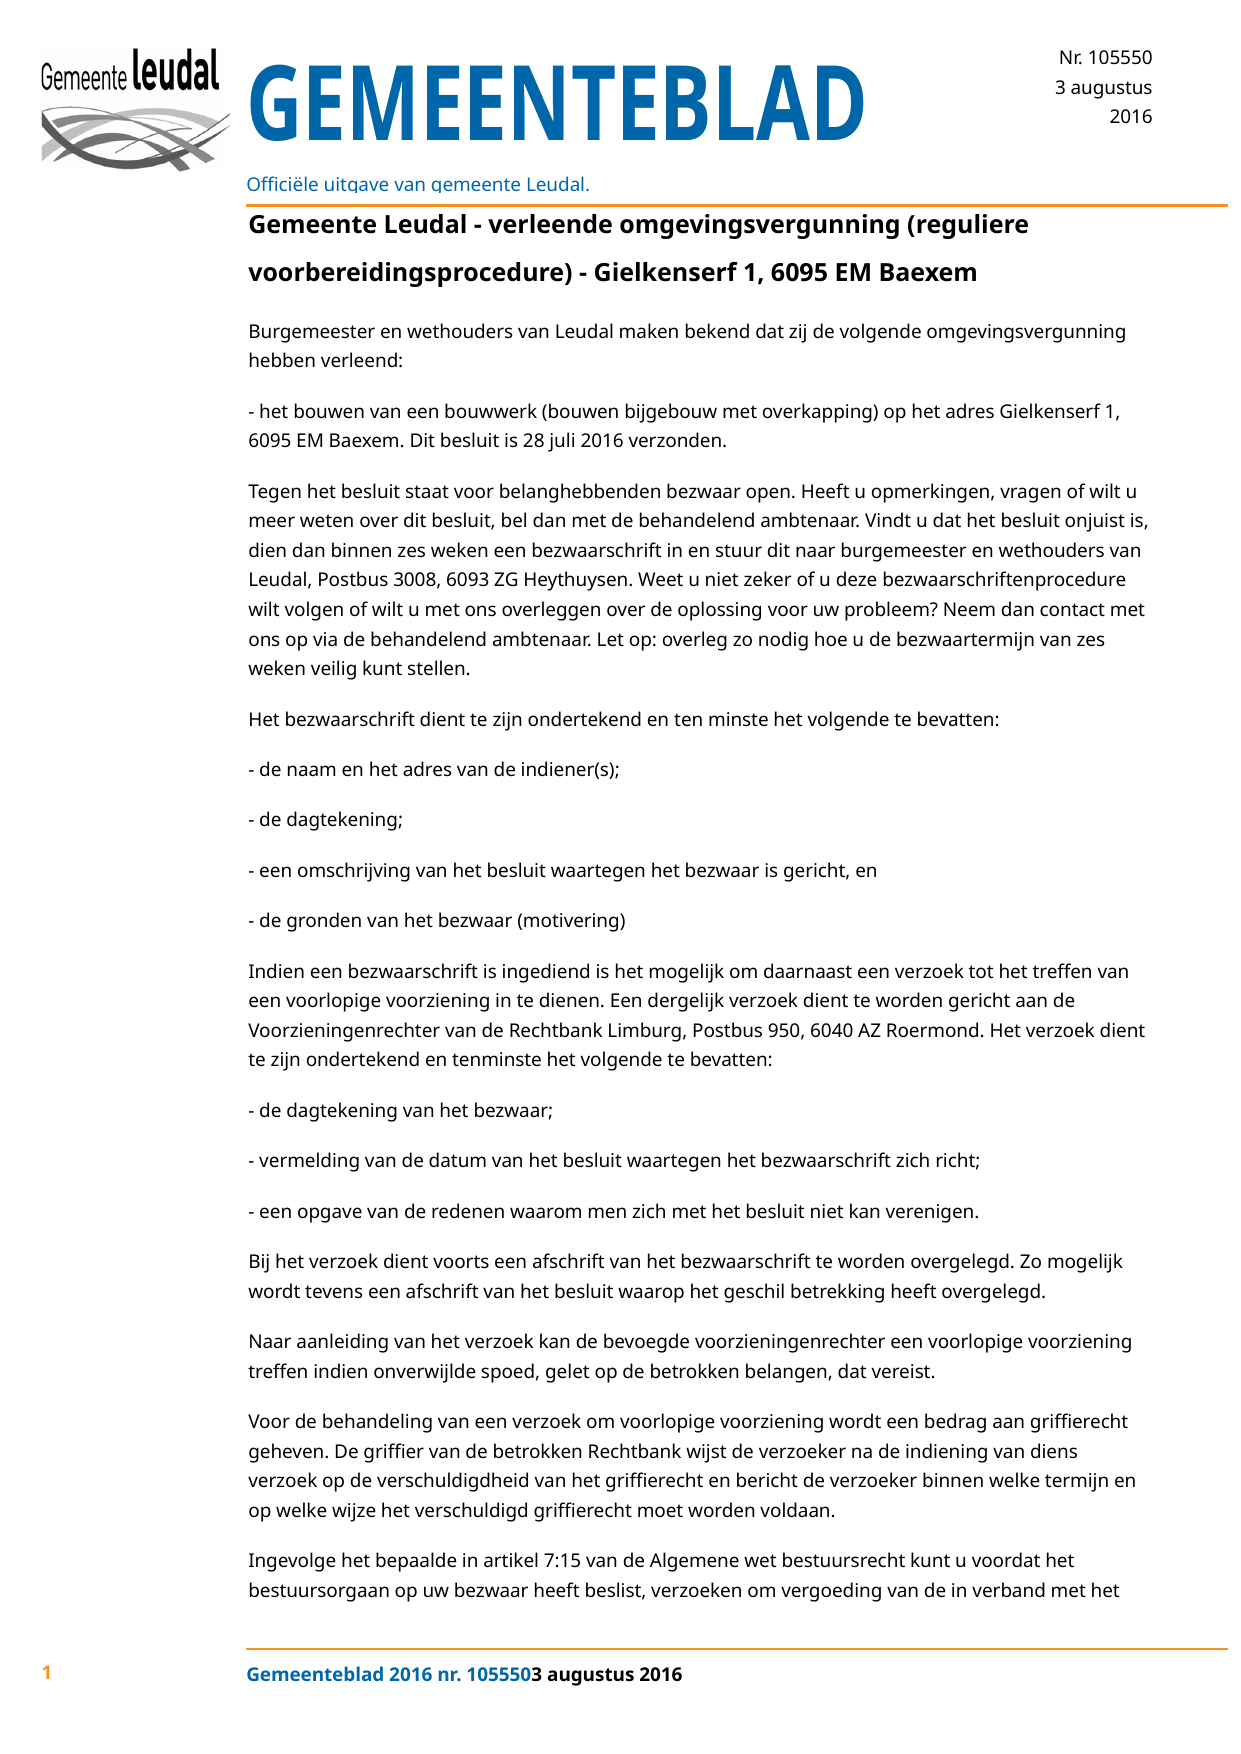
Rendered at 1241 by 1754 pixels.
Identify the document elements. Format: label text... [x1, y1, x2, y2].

text Tegen het besluit staat voor belanghebbenden bezwaar open. Heeft u opmerkingen, vragen of wilt u meer weten over dit besluit, bel dan met de behandelend ambtenaar. Vindt u dat het besluit onjuist is, dien dan binnen zes weken een bezwaarschrift in en stuur dit naar burgemeester en wethouders van Leudal, Postbus 3008, 6093 ZG Heythuysen. Weet u niet zeker of u deze bezwaarschriftenprocedure wilt volgen of wilt u met ons overleggen over de oplossing voor uw probleem? Neem dan contact met ons op via de behandelend ambtenaar. Let op: overleg zo nodig hoe u de bezwaartermijn van zes weken veilig kunt stellen. [248, 478, 1152, 681]
text - de dagtekening; [248, 807, 1152, 832]
text - de naam en het adres van de indiener(s); [248, 756, 1152, 782]
text Voor de behandeling van een verzoek om voorlopige voorziening wordt een bedrag aan griffierecht geheven. De griffier van de betrokken Rechtbank wijst de verzoeker na de indiening van diens verzoek op de verschuldigdheid van het griffierecht en bericht de verzoeker binnen welke termijn en op welke wijze het verschuldigd griffierecht moet worden voldaan. [248, 1408, 1152, 1523]
text - vermelding van de datum van het besluit waartegen het bezwaarschrift zich richt; [248, 1147, 1152, 1173]
text - de gronden van het bezwaar (motivering) [248, 907, 1152, 933]
text Naar aanleiding van het verzoek kan de bevoegde voorzieningenrechter een voorlopige voorziening treffen indien onverwijlde spoed, gelet op de betrokken belangen, dat vereist. [248, 1328, 1152, 1384]
text Gemeente Leudal - verleende omgevingsvergunning (reguliere voorbereidingsprocedure) - Gielkenserf 1, 6095 EM Baexem [248, 207, 1152, 288]
text - een opgave van de redenen waarom men zich met het besluit niet kan verenigen. [248, 1198, 1152, 1224]
text Ingevolge het bepaalde in artikel 7:15 van de Algemene wet bestuursrecht kunt u voordat het bestuursorgaan op uw bezwaar heeft beslist, verzoeken om vergoeding van de in verband met het [248, 1547, 1152, 1603]
text Burgemeester en wethouders van Leudal maken bekend dat zij de volgende omgevingsvergunning hebben verleend: [248, 318, 1152, 373]
text Het bezwaarschrift dient te zijn ondertekend en ten minste het volgende te bevatten: [248, 706, 1152, 732]
picture [41, 47, 231, 172]
text - het bouwen van een bouwwerk (bouwen bijgebouw met overkapping) op het adres Gielkenserf 1, 6095 EM Baexem. Dit besluit is 28 juli 2016 verzonden. [248, 398, 1152, 453]
text Indien een bezwaarschrift is ingediend is het mogelijk om daarnaast een verzoek tot het treffen van een voorlopige voorziening in te dienen. Een dergelijk verzoek dient te worden gericht aan de Voorzieningenrechter van de Rechtbank Limburg, Postbus 950, 6040 AZ Roermond. Het verzoek dient te zijn ondertekend en tenminste het volgende te bevatten: [248, 958, 1152, 1072]
text Bij het verzoek dient voorts een afschrift van het bezwaarschrift te worden overgelegd. Zo mogelijk wordt tevens een afschrift van het besluit waarop het geschil betrekking heeft overgelegd. [248, 1248, 1152, 1304]
text - de dagtekening van het bezwaar; [248, 1097, 1152, 1123]
text - een omschrijving van het besluit waartegen het bezwaar is gericht, en [248, 857, 1152, 883]
